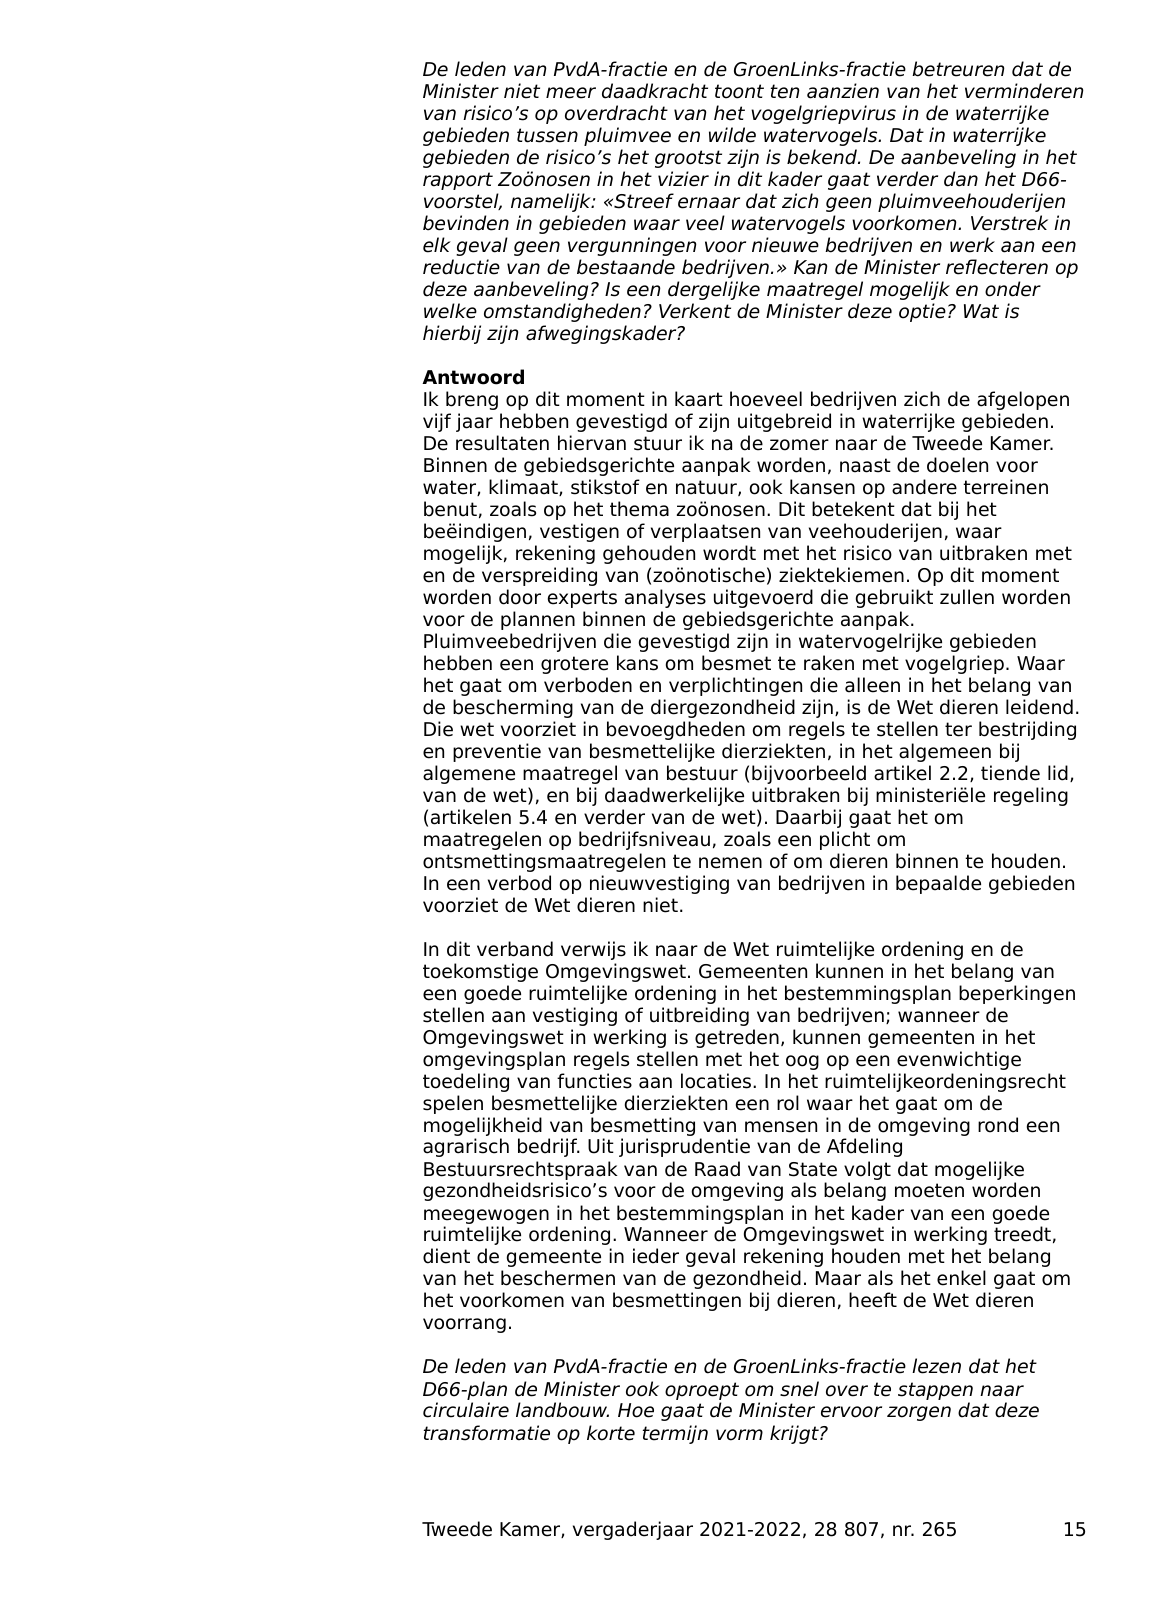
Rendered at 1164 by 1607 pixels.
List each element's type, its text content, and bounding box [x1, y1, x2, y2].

subtitle Antwoord [422, 367, 1087, 389]
text In dit verband verwijs ik naar de Wet ruimtelijke ordening en de toekomstige Omgevingswet. Gemeenten kunnen in het belang van een goede ruimtelijke ordening in het bestemmingsplan beperkingen stellen aan vestiging of uitbreiding van bedrijven; wanneer de Omgevingswet in werking is getreden, kunnen gemeenten in het omgevingsplan regels stellen met het oog op een evenwichtige toedeling van functies aan locaties. In het ruimtelijkeordeningsrecht spelen besmettelijke dierziekten een rol waar het gaat om de mogelijkheid van besmetting van mensen in de omgeving rond een agrarisch bedrijf. Uit jurisprudentie van de Afdeling Bestuursrechtspraak van de Raad van State volgt dat mogelijke gezondheidsrisico’s voor de omgeving als belang moeten worden meegewogen in het bestemmingsplan in het kader van een goede ruimtelijke ordening. Wanneer de Omgevingswet in werking treedt, dient de gemeente in ieder geval rekening houden met het belang van het beschermen van de gezondheid. Maar als het enkel gaat om het voorkomen van besmettingen bij dieren, heeft de Wet dieren voorrang. [422, 939, 1087, 1334]
text De leden van PvdA-fractie en de GroenLinks-fractie lezen dat het D66-plan de Minister ook oproept om snel over te stappen naar circulaire landbouw. Hoe gaat de Minister ervoor zorgen dat deze transformatie op korte termijn vorm krijgt? [422, 1356, 1087, 1444]
text Ik breng op dit moment in kaart hoeveel bedrijven zich de afgelopen vijf jaar hebben gevestigd of zijn uitgebreid in waterrijke gebieden. De resultaten hiervan stuur ik na de zomer naar de Tweede Kamer. Binnen de gebiedsgerichte aanpak worden, naast de doelen voor water, klimaat, stikstof en natuur, ook kansen op andere terreinen benut, zoals op het thema zoönosen. Dit betekent dat bij het beëindigen, vestigen of verplaatsen van veehouderijen, waar mogelijk, rekening gehouden wordt met het risico van uitbraken met en de verspreiding van (zoönotische) ziektekiemen. Op dit moment worden door experts analyses uitgevoerd die gebruikt zullen worden voor de plannen binnen de gebiedsgerichte aanpak. Pluimveebedrijven die gevestigd zijn in watervogelrijke gebieden hebben een grotere kans om besmet te raken met vogelgriep. Waar het gaat om verboden en verplichtingen die alleen in het belang van de bescherming van de diergezondheid zijn, is de Wet dieren leidend. Die wet voorziet in bevoegdheden om regels te stellen ter bestrijding en preventie van besmettelijke dierziekten, in het algemeen bij algemene maatregel van bestuur (bijvoorbeeld artikel 2.2, tiende lid, van de wet), en bij daadwerkelijke uitbraken bij ministeriële regeling (artikelen 5.4 en verder van de wet). Daarbij gaat het om maatregelen op bedrijfsniveau, zoals een plicht om ontsmettingsmaatregelen te nemen of om dieren binnen te houden. In een verbod op nieuwvestiging van bedrijven in bepaalde gebieden voorziet de Wet dieren niet. [422, 389, 1087, 916]
text De leden van PvdA-fractie en de GroenLinks-fractie betreuren dat de Minister niet meer daadkracht toont ten aanzien van het verminderen van risico’s op overdracht van het vogelgriepvirus in de waterrijke gebieden tussen pluimvee en wilde watervogels. Dat in waterrijke gebieden de risico’s het grootst zijn is bekend. De aanbeveling in het rapport Zoönosen in het vizier in dit kader gaat verder dan het D66-voorstel, namelijk: «Streef ernaar dat zich geen pluimveehouderijen bevinden in gebieden waar veel watervogels voorkomen. Verstrek in elk geval geen vergunningen voor nieuwe bedrijven en werk aan een reductie van de bestaande bedrijven.» Kan de Minister reflecteren op deze aanbeveling? Is een dergelijke maatregel mogelijk en onder welke omstandigheden? Verkent de Minister deze optie? Wat is hierbij zijn afwegingskader? [422, 59, 1087, 345]
